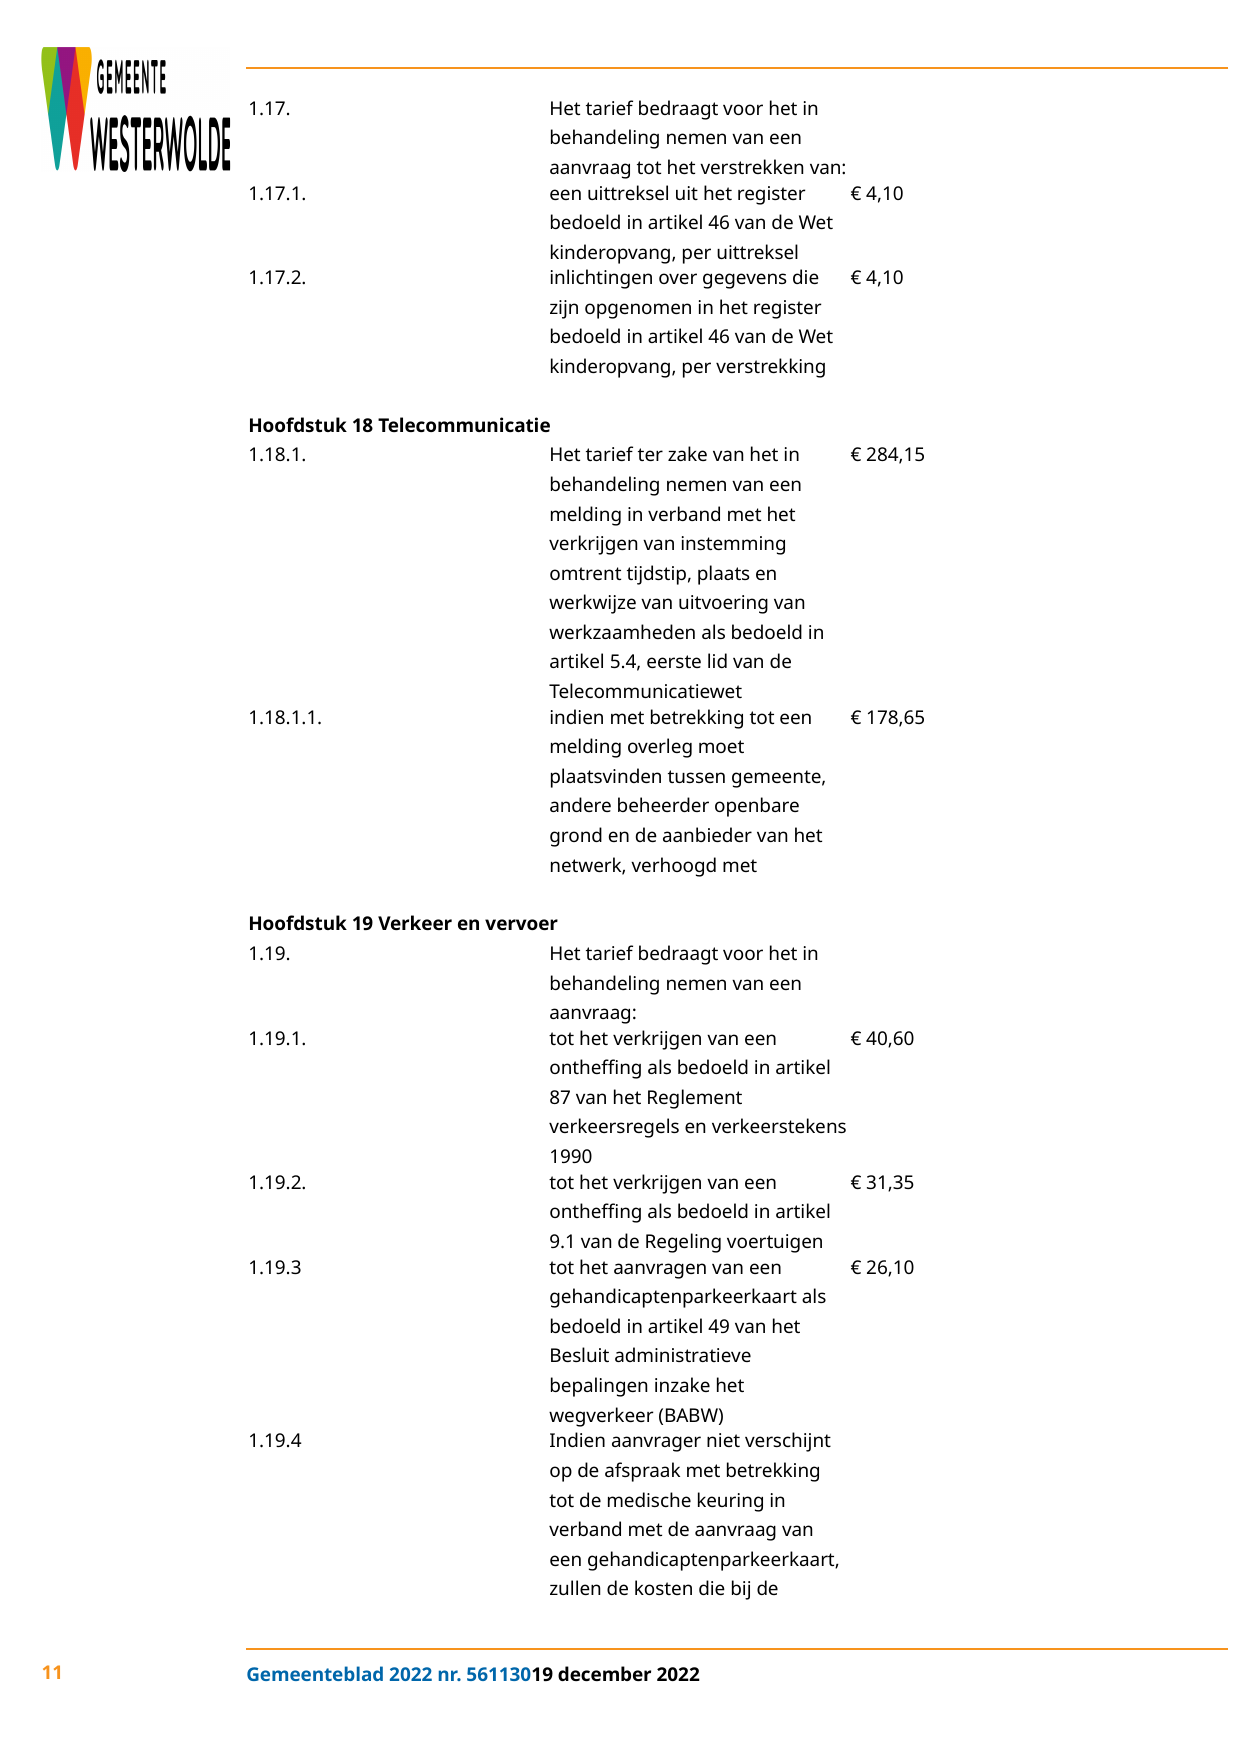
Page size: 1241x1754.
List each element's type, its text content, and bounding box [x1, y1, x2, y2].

table_cell [850, 1428, 1152, 1601]
table_cell 1.18.1.1. [248, 704, 549, 878]
table_cell 1.19.1. [248, 1025, 549, 1169]
table_cell € 4,10 [850, 265, 1152, 379]
table_header 1.19. [248, 940, 549, 1025]
table_cell 1.19.3 [248, 1254, 549, 1428]
table_cell 1.17.1. [248, 180, 549, 264]
table_cell € 40,60 [850, 1025, 1152, 1169]
table_cell een uittreksel uit het register bedoeld in artikel 46 van de Wet kinderopvang, per uittreksel [549, 180, 850, 264]
table_header € 284,15 [850, 442, 1152, 704]
table_header 1.17. [248, 95, 549, 180]
text Hoofdstuk 18 Telecommunicatie [248, 412, 1152, 438]
table_cell € 31,35 [850, 1169, 1152, 1254]
table_cell € 26,10 [850, 1254, 1152, 1428]
text Hoofdstuk 19 Verkeer en vervoer [248, 910, 1152, 936]
table_header 1.18.1. [248, 442, 549, 704]
table_cell 1.17.2. [248, 265, 549, 379]
table_header Het tarief ter zake van het in behandeling nemen van een melding in verband met het verkrijgen van instemming omtrent tijdstip, plaats en werkwijze van uitvoering van werkzaamheden als bedoeld in artikel 5.4, eerste lid van de Telecommunicatiewet [549, 442, 850, 704]
table_cell Indien aanvrager niet verschijnt op de afspraak met betrekking tot de medische keuring in verband met de aanvraag van een gehandicaptenparkeerkaart, zullen de kosten die bij de [549, 1428, 850, 1601]
table_header [850, 95, 1152, 180]
table_header Het tarief bedraagt voor het in behandeling nemen van een aanvraag tot het verstrekken van: [549, 95, 850, 180]
table_cell € 178,65 [850, 704, 1152, 878]
picture [41, 47, 231, 172]
table_cell 1.19.2. [248, 1169, 549, 1254]
table_cell 1.19.4 [248, 1428, 549, 1601]
table_header Het tarief bedraagt voor het in behandeling nemen van een aanvraag: [549, 940, 850, 1025]
table_cell tot het verkrijgen van een ontheffing als bedoeld in artikel 87 van het Reglement verkeersregels en verkeerstekens 1990 [549, 1025, 850, 1169]
table_cell inlichtingen over gegevens die zijn opgenomen in het register bedoeld in artikel 46 van de Wet kinderopvang, per verstrekking [549, 265, 850, 379]
table_cell tot het verkrijgen van een ontheffing als bedoeld in artikel 9.1 van de Regeling voertuigen [549, 1169, 850, 1254]
table_cell indien met betrekking tot een melding overleg moet plaatsvinden tussen gemeente, andere beheerder openbare grond en de aanbieder van het netwerk, verhoogd met [549, 704, 850, 878]
table_cell € 4,10 [850, 180, 1152, 264]
table_header [850, 940, 1152, 1025]
table_cell tot het aanvragen van een gehandicaptenparkeerkaart als bedoeld in artikel 49 van het Besluit administratieve bepalingen inzake het wegverkeer (BABW) [549, 1254, 850, 1428]
